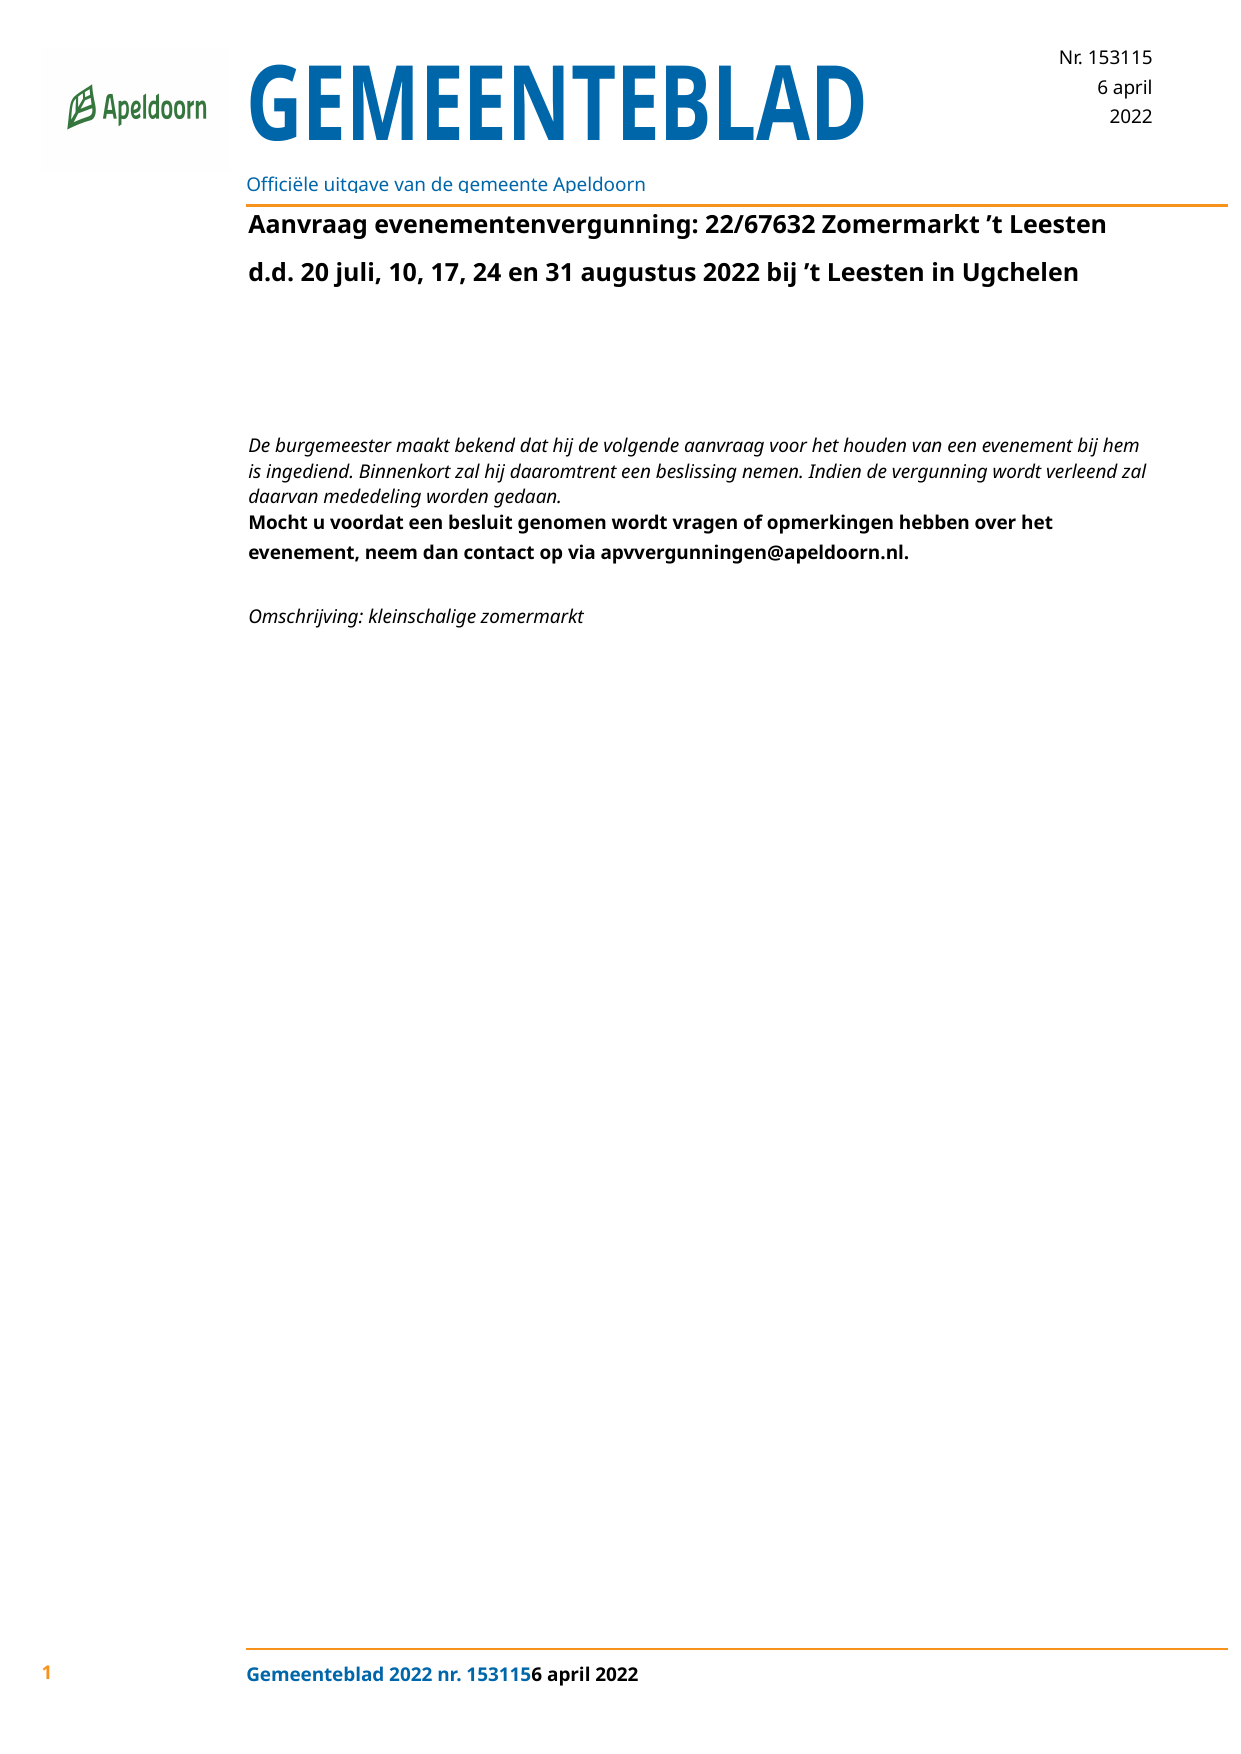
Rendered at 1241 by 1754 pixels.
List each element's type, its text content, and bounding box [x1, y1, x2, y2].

text Mocht u voordat een besluit genomen wordt vragen of opmerkingen hebben over het evenement, neem dan contact op via apvvergunningen@apeldoorn.nl. [248, 509, 1152, 565]
text Aanvraag evenementenvergunning: 22/67632 Zomermarkt ’t Leesten d.d. 20 juli, 10, 17, 24 en 31 augustus 2022 bij ’t Leesten in Ugchelen [248, 207, 1152, 288]
text Omschrijving: kleinschalige zomermarkt [248, 603, 1152, 629]
text De burgemeester maakt bekend dat hij de volgende aanvraag voor het houden van een evenement bij hem is ingediend. Binnenkort zal hij daaromtrent een beslissing nemen. Indien de vergunning wordt verleend zal daarvan mededeling worden gedaan. [248, 432, 1152, 509]
picture [41, 47, 231, 172]
